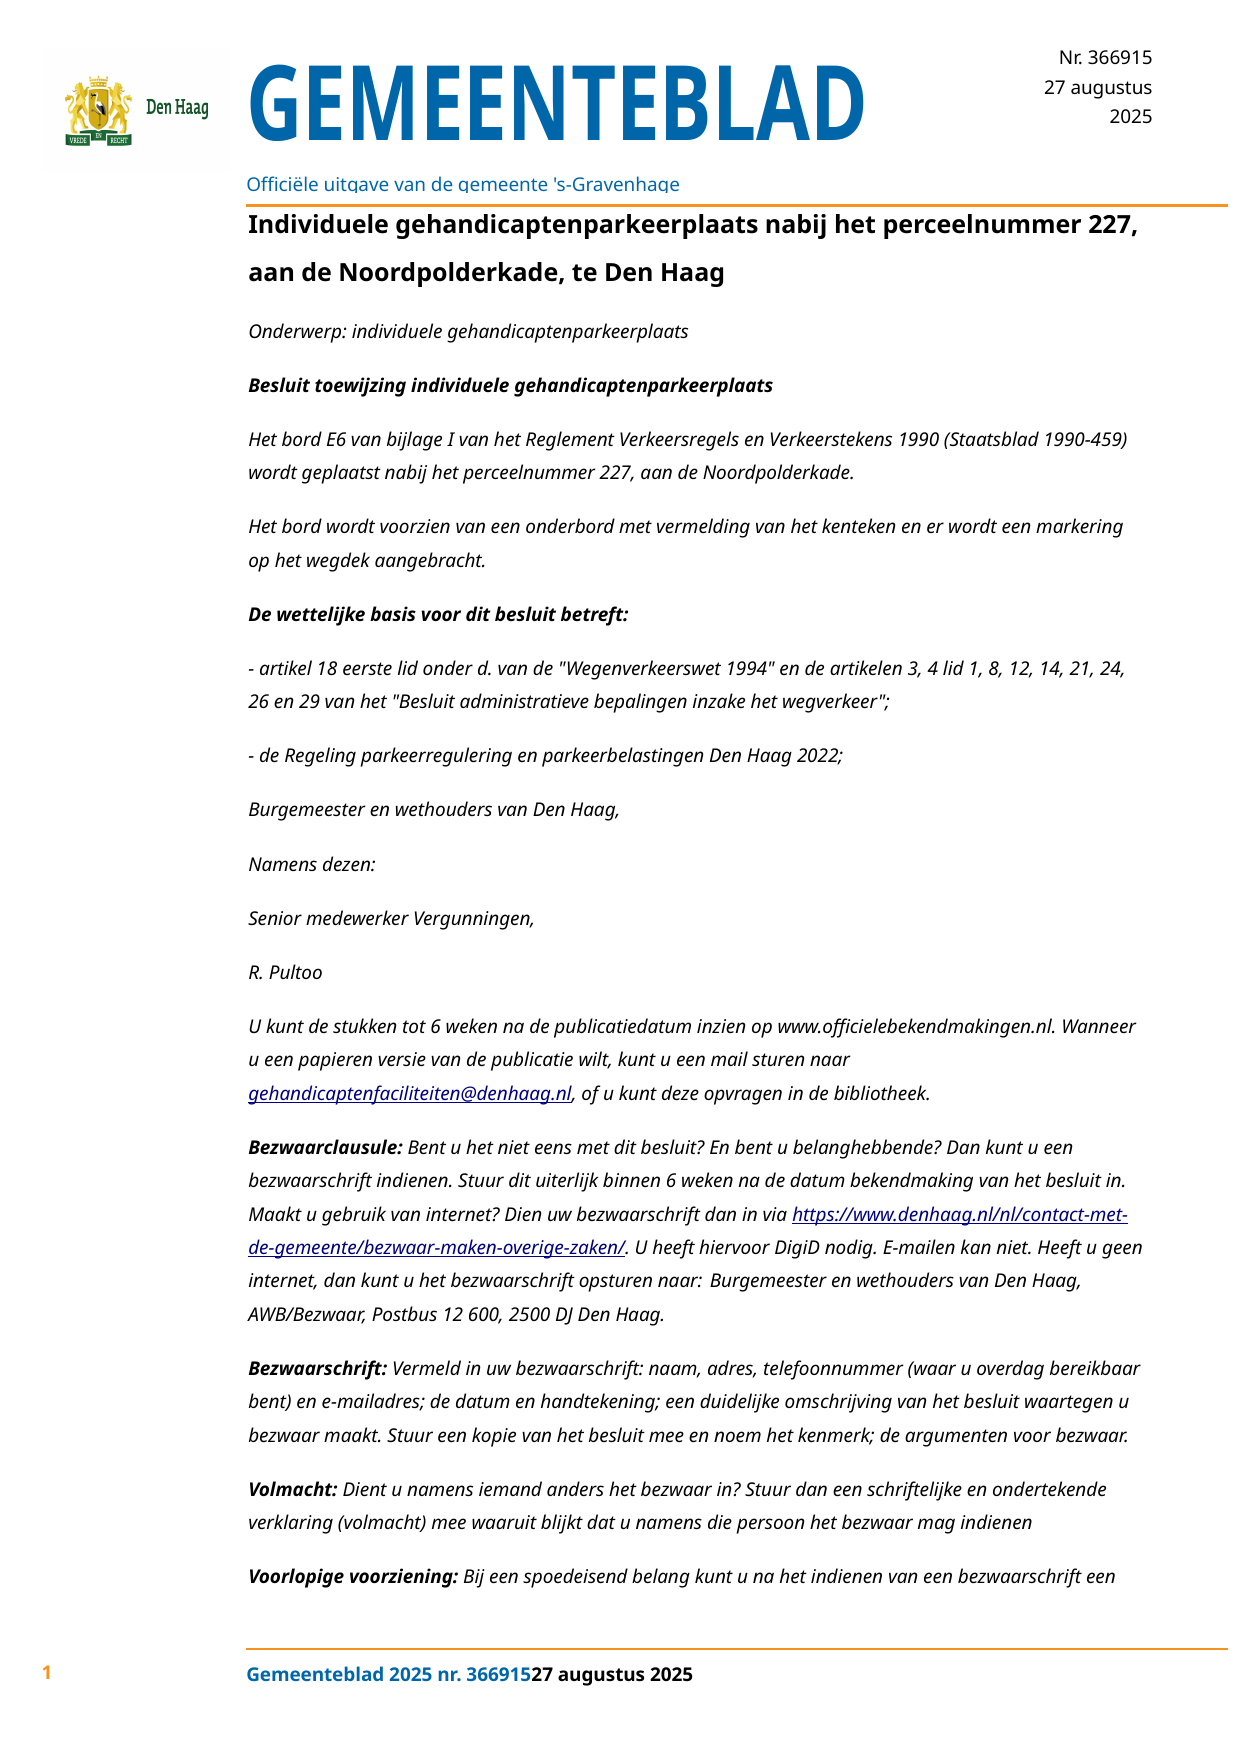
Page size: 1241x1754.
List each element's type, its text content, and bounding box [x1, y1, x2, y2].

text Onderwerp: individuele gehandicaptenparkeerplaats [248, 318, 1152, 344]
text - de Regeling parkeerregulering en parkeerbelastingen Den Haag 2022; [248, 743, 1152, 768]
text Voorlopige voorziening: Bij een spoedeisend belang kunt u na het indienen van een bezwaarschrift een [248, 1563, 1152, 1589]
text R. Pultoo [248, 959, 1152, 984]
text Bezwaarclausule: Bent u het niet eens met dit besluit? En bent u belanghebbende? Dan kunt u een bezwaarschrift indienen. Stuur dit uiterlijk binnen 6 weken na de datum bekendmaking van het besluit in. Maakt u gebruik van internet? Dien uw bezwaarschrift dan in via https://www.denhaag.nl/nl/contact-met-de-gemeente/bezwaar-maken-overige-zaken/. U heeft hiervoor DigiD nodig. E-mailen kan niet. Heeft u geen internet, dan kunt u het bezwaarschrift opsturen naar: Burgemeester en wethouders van Den Haag, AWB/Bezwaar, Postbus 12 600, 2500 DJ Den Haag. [248, 1134, 1152, 1327]
text - artikel 18 eerste lid onder d. van de "Wegenverkeerswet 1994" en de artikelen 3, 4 lid 1, 8, 12, 14, 21, 24, 26 en 29 van het "Besluit administratieve bepalingen inzake het wegverkeer"; [248, 655, 1152, 714]
text Burgemeester en wethouders van Den Haag, [248, 797, 1152, 822]
text Individuele gehandicaptenparkeerplaats nabij het perceelnummer 227, aan de Noordpolderkade, te Den Haag [248, 207, 1152, 288]
text Het bord wordt voorzien van een onderbord met vermelding van het kenteken en er wordt een markering op het wegdek aangebracht. [248, 513, 1152, 573]
text Volmacht: Dient u namens iemand anders het bezwaar in? Stuur dan een schriftelijke en ondertekende verklaring (volmacht) mee waaruit blijkt dat u namens die persoon het bezwaar mag indienen [248, 1476, 1152, 1535]
text Besluit toewijzing individuele gehandicaptenparkeerplaats [248, 372, 1152, 398]
text De wettelijke basis voor dit besluit betreft: [248, 601, 1152, 627]
text Namens dezen: [248, 851, 1152, 876]
text Senior medewerker Vergunningen, [248, 905, 1152, 931]
picture [41, 47, 231, 172]
text Het bord E6 van bijlage I van het Reglement Verkeersregels en Verkeerstekens 1990 (Staatsblad 1990-459) wordt geplaatst nabij het perceelnummer 227, aan de Noordpolderkade. [248, 426, 1152, 485]
text Bezwaarschrift: Vermeld in uw bezwaarschrift: naam, adres, telefoonnummer (waar u overdag bereikbaar bent) en e-mailadres; de datum en handtekening; een duidelijke omschrijving van het besluit waartegen u bezwaar maakt. Stuur een kopie van het besluit mee en noem het kenmerk; de argumenten voor bezwaar. [248, 1355, 1152, 1448]
text U kunt de stukken tot 6 weken na de publicatiedatum inzien op www.officielebekendmakingen.nl. Wanneer u een papieren versie van de publicatie wilt, kunt u een mail sturen naar gehandicaptenfaciliteiten@denhaag.nl, of u kunt deze opvragen in de bibliotheek. [248, 1013, 1152, 1106]
